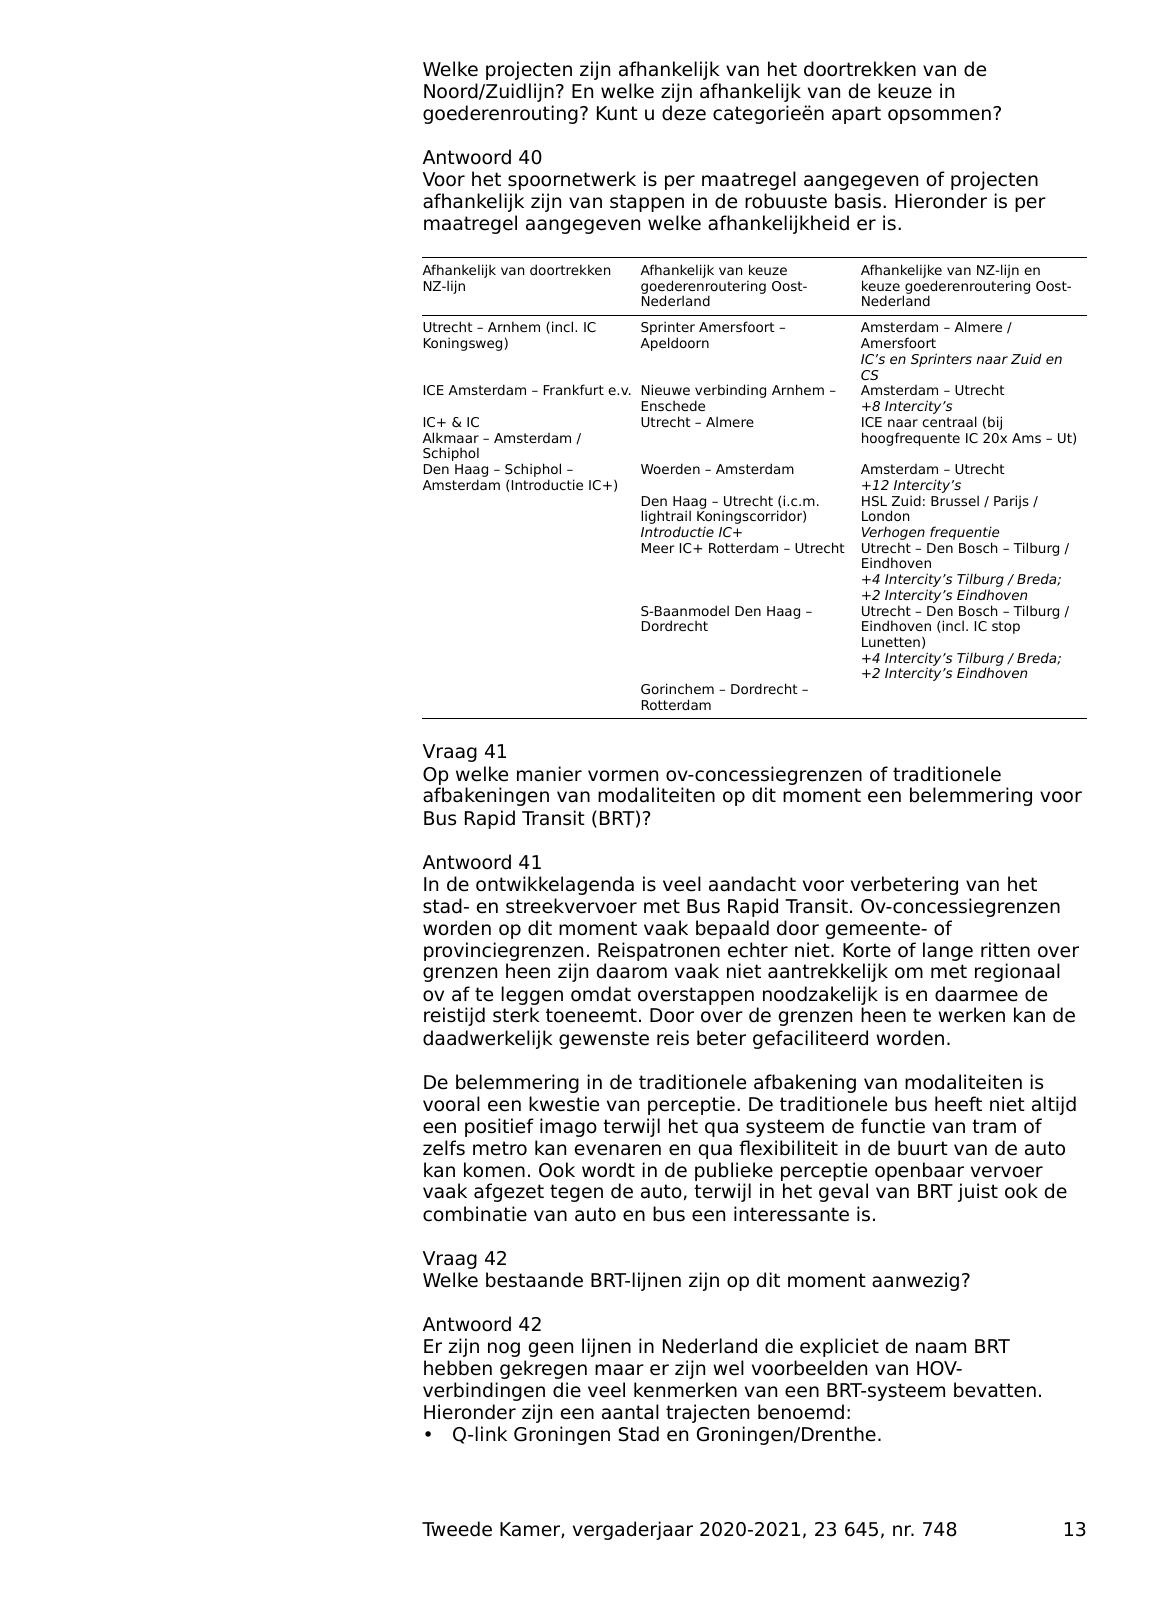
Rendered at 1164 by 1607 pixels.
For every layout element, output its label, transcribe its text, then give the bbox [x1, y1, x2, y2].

table_cell Woerden – Amsterdam [635, 462, 855, 493]
text De belemmering in de traditionele afbakening van modaliteiten is vooral een kwestie van perceptie. De traditionele bus heeft niet altijd een positief imago terwijl het qua systeem de functie van tram of zelfs metro kan evenaren en qua flexibiliteit in de buurt van de auto kan komen. Ook wordt in de publieke perceptie openbaar vervoer vaak afgezet tegen de auto, terwijl in het geval van BRT juist ook de combinatie van auto en bus een interessante is. [422, 1072, 1087, 1225]
text Antwoord 41 [422, 852, 1087, 873]
text Welke bestaande BRT-lijnen zijn op dit moment aanwezig? [422, 1269, 1087, 1292]
table_cell Utrecht – Den Bosch – Tilburg / Eindhoven +4 Intercity’s Tilburg / Breda; +2 Intercity’s Eindhoven [855, 541, 1087, 603]
table_cell Den Haag – Schiphol – Amsterdam (Introductie IC+) [422, 462, 634, 493]
table_cell Den Haag – Utrecht (i.c.m. lightrail Koningscorridor) Introductie IC+ [635, 493, 855, 541]
table_header Afhankelijk van doortrekken NZ-lijn [422, 258, 634, 314]
table_cell Nieuwe verbinding Arnhem – Enschede [635, 383, 855, 415]
text Voor het spoornetwerk is per maatregel aangegeven of projecten afhankelijk zijn van stappen in de robuuste basis. Hieronder is per maatregel aangegeven welke afhankelijkheid er is. [422, 169, 1087, 235]
text Antwoord 42 [422, 1314, 1087, 1336]
table_cell HSL Zuid: Brussel / Parijs / London Verhogen frequentie [855, 493, 1087, 541]
text In de ontwikkelagenda is veel aandacht voor verbetering van het stad- en streekvervoer met Bus Rapid Transit. Ov-concessiegrenzen worden op dit moment vaak bepaald door gemeente- of provinciegrenzen. Reispatronen echter niet. Korte of lange ritten over grenzen heen zijn daarom vaak niet aantrekkelijk om met regionaal ov af te leggen omdat overstappen noodzakelijk is en daarmee de reistijd sterk toeneemt. Door over de grenzen heen te werken kan de daadwerkelijk gewenste reis beter gefaciliteerd worden. [422, 873, 1087, 1049]
text Vraag 41 [422, 741, 1087, 763]
table_cell [422, 682, 634, 718]
table_cell [855, 682, 1087, 718]
text Vraag 42 [422, 1248, 1087, 1269]
table_cell Utrecht – Almere [635, 415, 855, 462]
table_cell Meer IC+ Rotterdam – Utrecht [635, 541, 855, 603]
table_cell IC+ & IC Alkmaar – Amsterdam / Schiphol [422, 415, 634, 462]
text Antwoord 40 [422, 147, 1087, 169]
table_cell [422, 493, 634, 541]
table_cell [422, 541, 634, 603]
table_cell Utrecht – Den Bosch – Tilburg / Eindhoven (incl. IC stop Lunetten) +4 Intercity’s Tilburg / Breda; +2 Intercity’s Eindhoven [855, 604, 1087, 682]
text Op welke manier vormen ov-concessiegrenzen of traditionele afbakeningen van modaliteiten op dit moment een belemmering voor Bus Rapid Transit (BRT)? [422, 763, 1087, 829]
table_cell ICE naar centraal (bij hoogfrequente IC 20x Ams – Ut) [855, 415, 1087, 462]
table_cell Amsterdam – Utrecht +12 Intercity’s [855, 462, 1087, 493]
table_cell [422, 604, 634, 682]
table_cell Amsterdam – Almere / Amersfoort IC’s en Sprinters naar Zuid en CS [855, 316, 1087, 383]
table_cell Utrecht – Arnhem (incl. IC Koningsweg) [422, 316, 634, 383]
table_cell Gorinchem – Dordrecht – Rotterdam [635, 682, 855, 718]
table_cell S-Baanmodel Den Haag – Dordrecht [635, 604, 855, 682]
table_cell Amsterdam – Utrecht +8 Intercity’s [855, 383, 1087, 415]
text Welke projecten zijn afhankelijk van het doortrekken van de Noord/Zuidlijn? En welke zijn afhankelijk van de keuze in goederenrouting? Kunt u deze categorieën apart opsommen? [422, 59, 1087, 125]
table_header Afhankelijk van keuze goederenroutering Oost-Nederland [635, 258, 855, 314]
table_cell Sprinter Amersfoort – Apeldoorn [635, 316, 855, 383]
table_cell ICE Amsterdam – Frankfurt e.v. [422, 383, 634, 415]
text • Q-link Groningen Stad en Groningen/Drenthe. [422, 1424, 1087, 1446]
text Er zijn nog geen lijnen in Nederland die expliciet de naam BRT hebben gekregen maar er zijn wel voorbeelden van HOV-verbindingen die veel kenmerken van een BRT-systeem bevatten. Hieronder zijn een aantal trajecten benoemd: [422, 1336, 1087, 1424]
table_header Afhankelijke van NZ-lijn en keuze goederenroutering Oost-Nederland [855, 258, 1087, 314]
